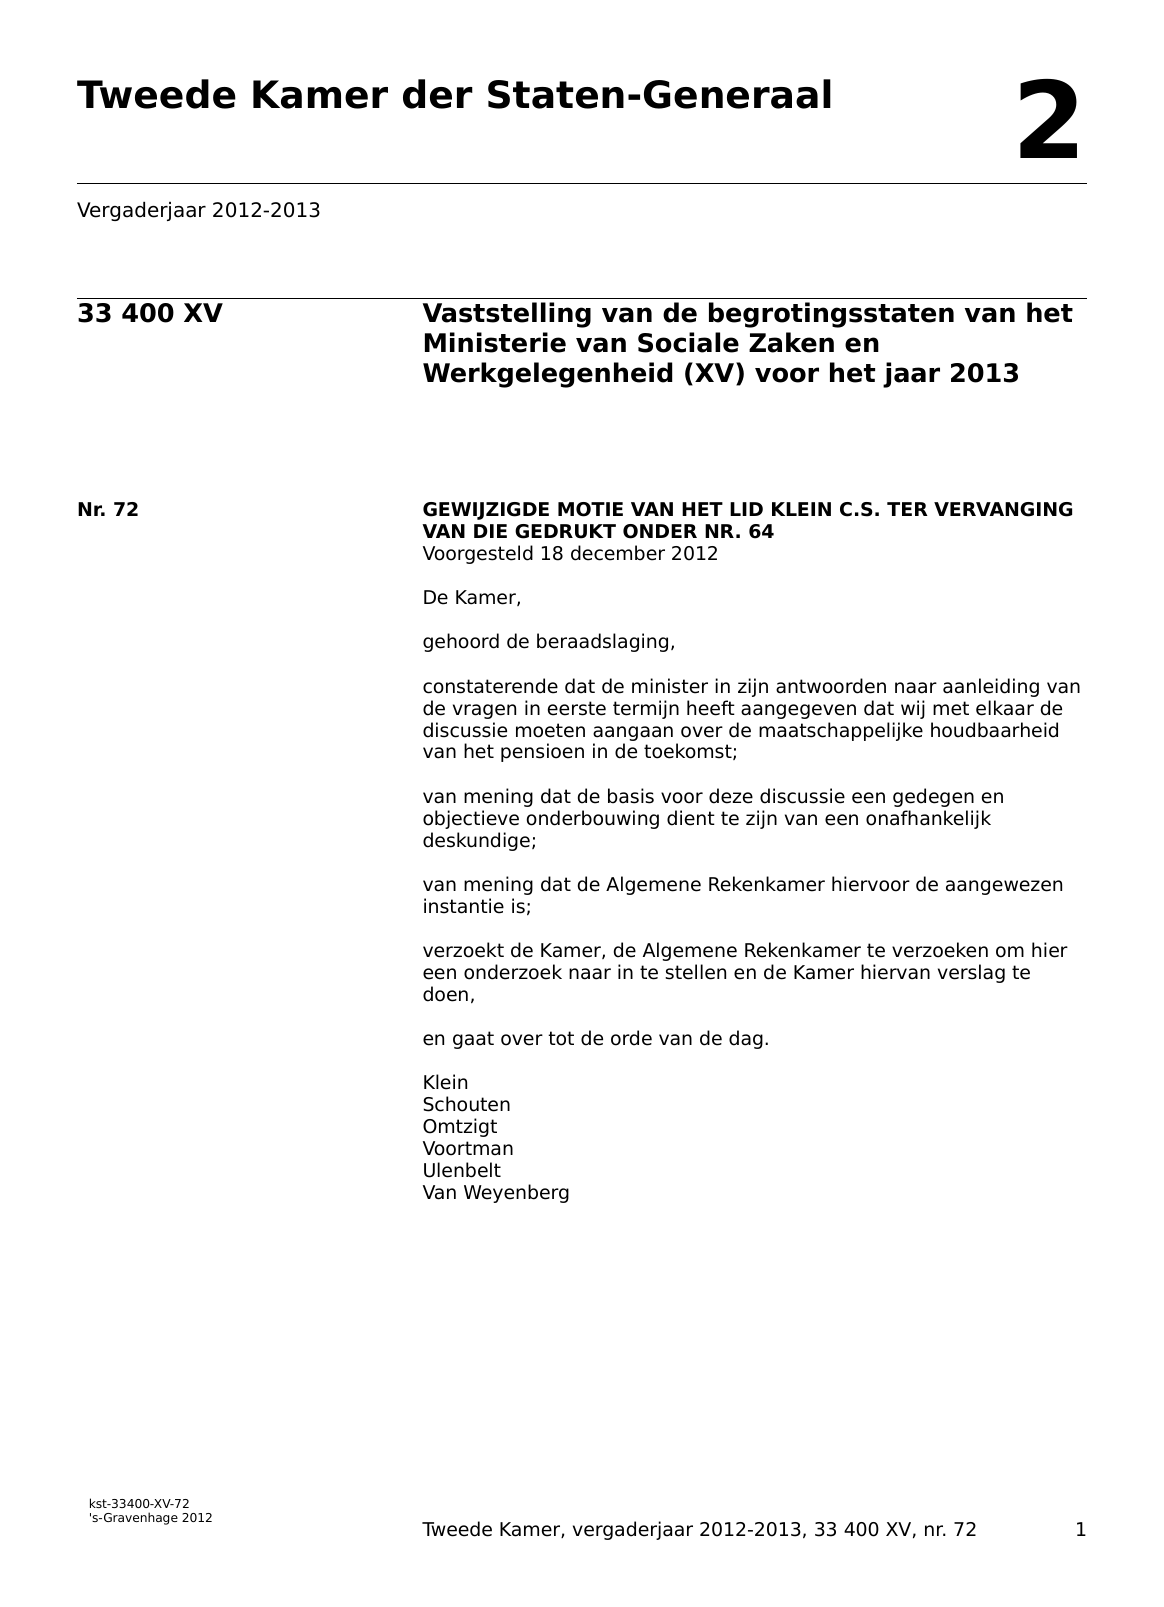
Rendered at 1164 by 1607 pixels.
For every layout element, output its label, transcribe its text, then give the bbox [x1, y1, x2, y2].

table_cell Vergaderjaar 2012-2013 [77, 184, 1087, 298]
text constaterende dat de minister in zijn antwoorden naar aanleiding van de vragen in eerste termijn heeft aangegeven dat wij met elkaar de discussie moeten aangaan over de maatschappelijke houdbaarheid van het pensioen in de toekomst; [422, 676, 1087, 763]
text Ulenbelt [422, 1160, 1087, 1182]
text van mening dat de Algemene Rekenkamer hiervoor de aangewezen instantie is; [422, 874, 1087, 918]
subtitle 33 400 XV Vaststelling van de begrotingsstaten van het Ministerie van Sociale Zaken en Werkgelegenheid (XV) voor het jaar 2013 [77, 299, 1087, 388]
table_header 2 [886, 59, 1087, 183]
text gehoord de beraadslaging, [422, 631, 1087, 653]
text Schouten [422, 1094, 1087, 1116]
text Voortman [422, 1138, 1087, 1160]
text Omtzigt [422, 1116, 1087, 1138]
text Klein [422, 1072, 1087, 1094]
text verzoekt de Kamer, de Algemene Rekenkamer te verzoeken om hier een onderzoek naar in te stellen en de Kamer hiervan verslag te doen, [422, 940, 1087, 1006]
text kst-33400-XV-72 [88, 1497, 323, 1511]
text De Kamer, [422, 587, 1087, 609]
table_header Tweede Kamer der Staten-Generaal [77, 59, 886, 183]
text van mening dat de basis voor deze discussie een gedegen en objectieve onderbouwing dient te zijn van een onafhankelijk deskundige; [422, 786, 1087, 852]
text Voorgesteld 18 december 2012 [422, 543, 1087, 565]
text Van Weyenberg [422, 1182, 1087, 1204]
text en gaat over tot de orde van de dag. [422, 1028, 1087, 1050]
text 's-Gravenhage 2012 [88, 1511, 323, 1525]
subtitle Nr. 72 GEWIJZIGDE MOTIE VAN HET LID KLEIN C.S. TER VERVANGING VAN DIE GEDRUKT ONDER NR. 64 [77, 499, 1087, 543]
